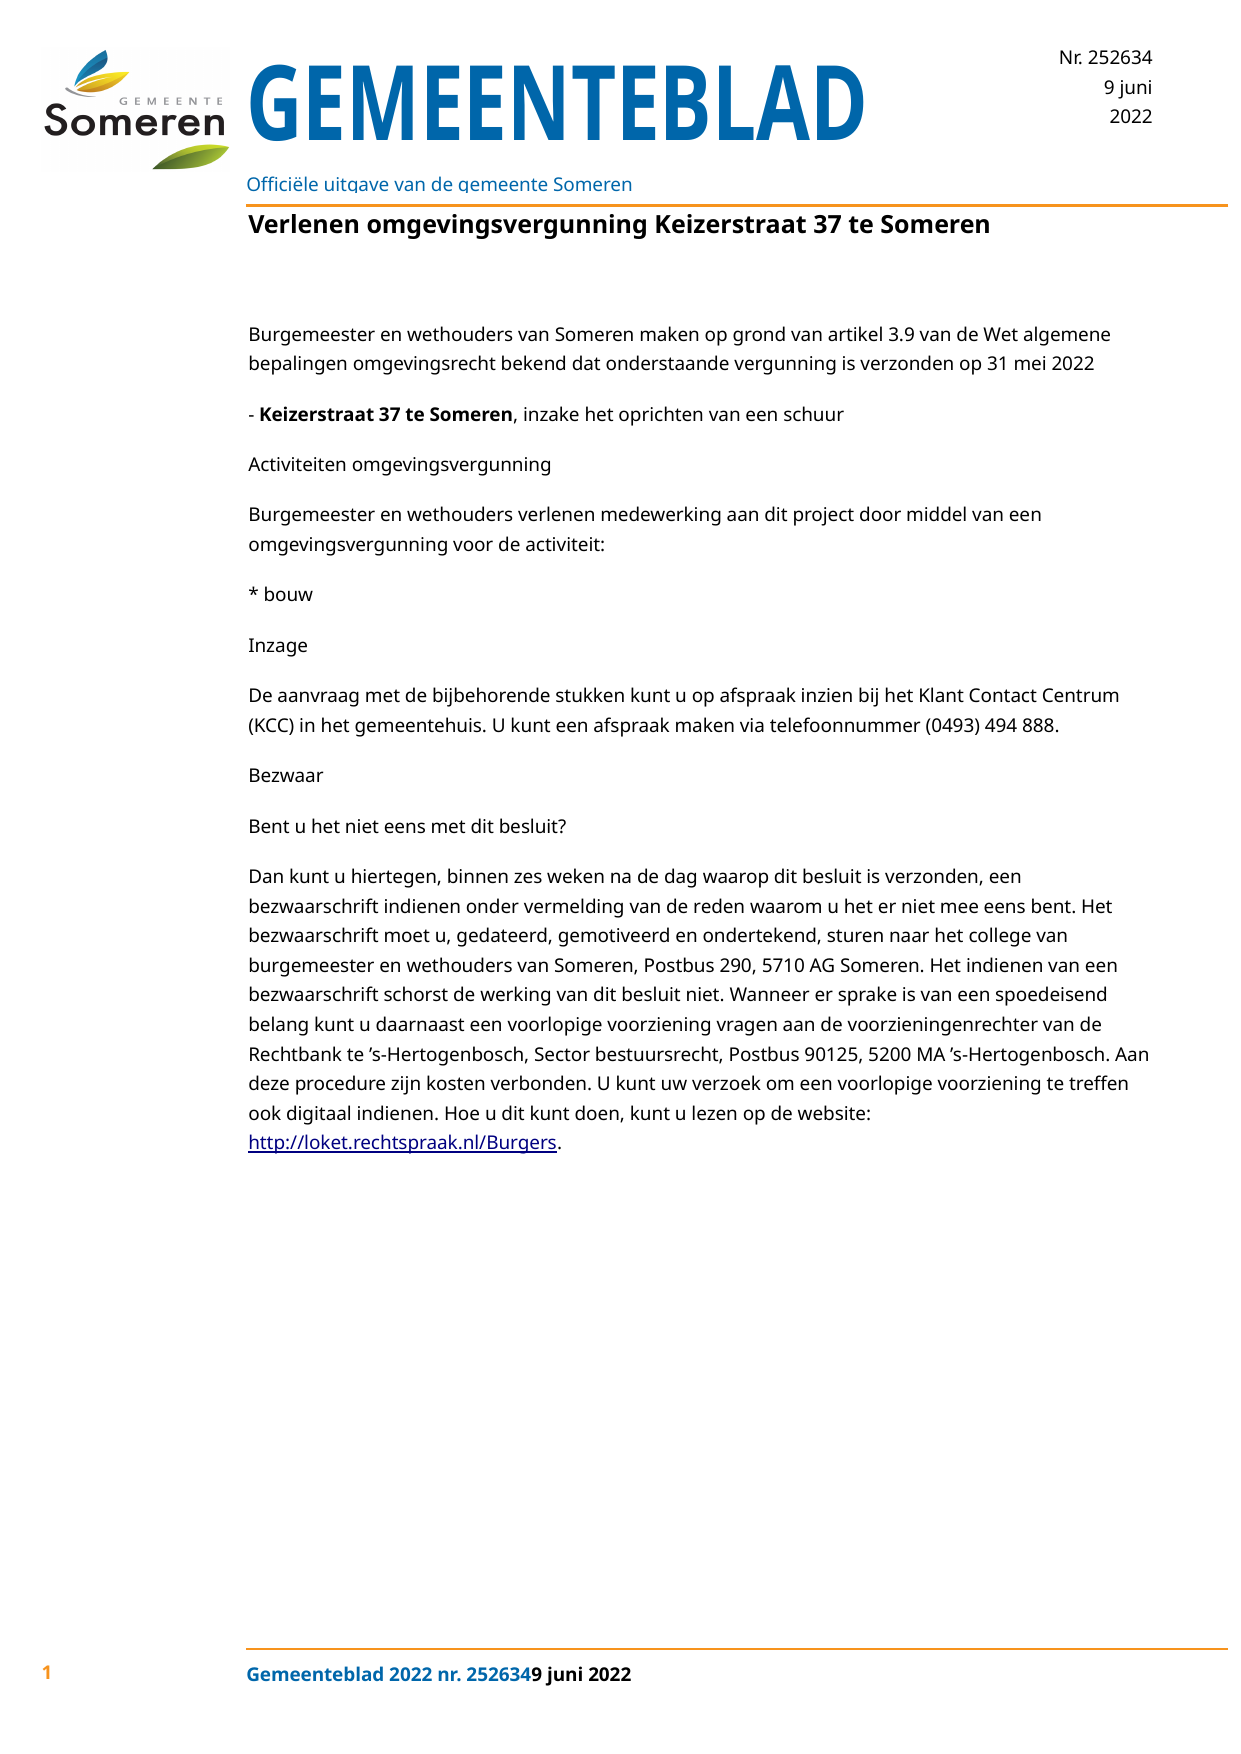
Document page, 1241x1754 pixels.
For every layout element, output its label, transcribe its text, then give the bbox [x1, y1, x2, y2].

text De aanvraag met de bijbehorende stukken kunt u op afspraak inzien bij het Klant Contact Centrum (KCC) in het gemeentehuis. U kunt een afspraak maken via telefoonnummer (0493) 494 888. [248, 682, 1152, 738]
text Verlenen omgevingsvergunning Keizerstraat 37 te Someren [248, 207, 1152, 241]
text Dan kunt u hiertegen, binnen zes weken na de dag waarop dit besluit is verzonden, een bezwaarschrift indienen onder vermelding van de reden waarom u het er niet mee eens bent. Het bezwaarschrift moet u, gedateerd, gemotiveerd en ondertekend, sturen naar het college van burgemeester en wethouders van Someren, Postbus 290, 5710 AG Someren. Het indienen van een bezwaarschrift schorst de werking van dit besluit niet. Wanneer er sprake is van een spoedeisend belang kunt u daarnaast een voorlopige voorziening vragen aan de voorzieningenrechter van de Rechtbank te ’s-Hertogenbosch, Sector bestuursrecht, Postbus 90125, 5200 MA ’s-Hertogenbosch. Aan deze procedure zijn kosten verbonden. U kunt uw verzoek om een voorlopige voorziening te treffen ook digitaal indienen. Hoe u dit kunt doen, kunt u lezen op de website: http://loket.rechtspraak.nl/Burgers. [248, 863, 1152, 1155]
text * bouw [248, 582, 1152, 607]
text Activiteiten omgevingsvergunning [248, 451, 1152, 477]
picture [41, 47, 231, 172]
text Burgemeester en wethouders verlenen medewerking aan dit project door middel van een omgevingsvergunning voor de activiteit: [248, 502, 1152, 557]
text Bent u het niet eens met dit besluit? [248, 813, 1152, 838]
text - Keizerstraat 37 te Someren, inzake het oprichten van een schuur [248, 401, 1152, 426]
text Inzage [248, 632, 1152, 658]
text Burgemeester en wethouders van Someren maken op grond van artikel 3.9 van de Wet algemene bepalingen omgevingsrecht bekend dat onderstaande vergunning is verzonden op 31 mei 2022 [248, 321, 1152, 376]
text Bezwaar [248, 762, 1152, 788]
